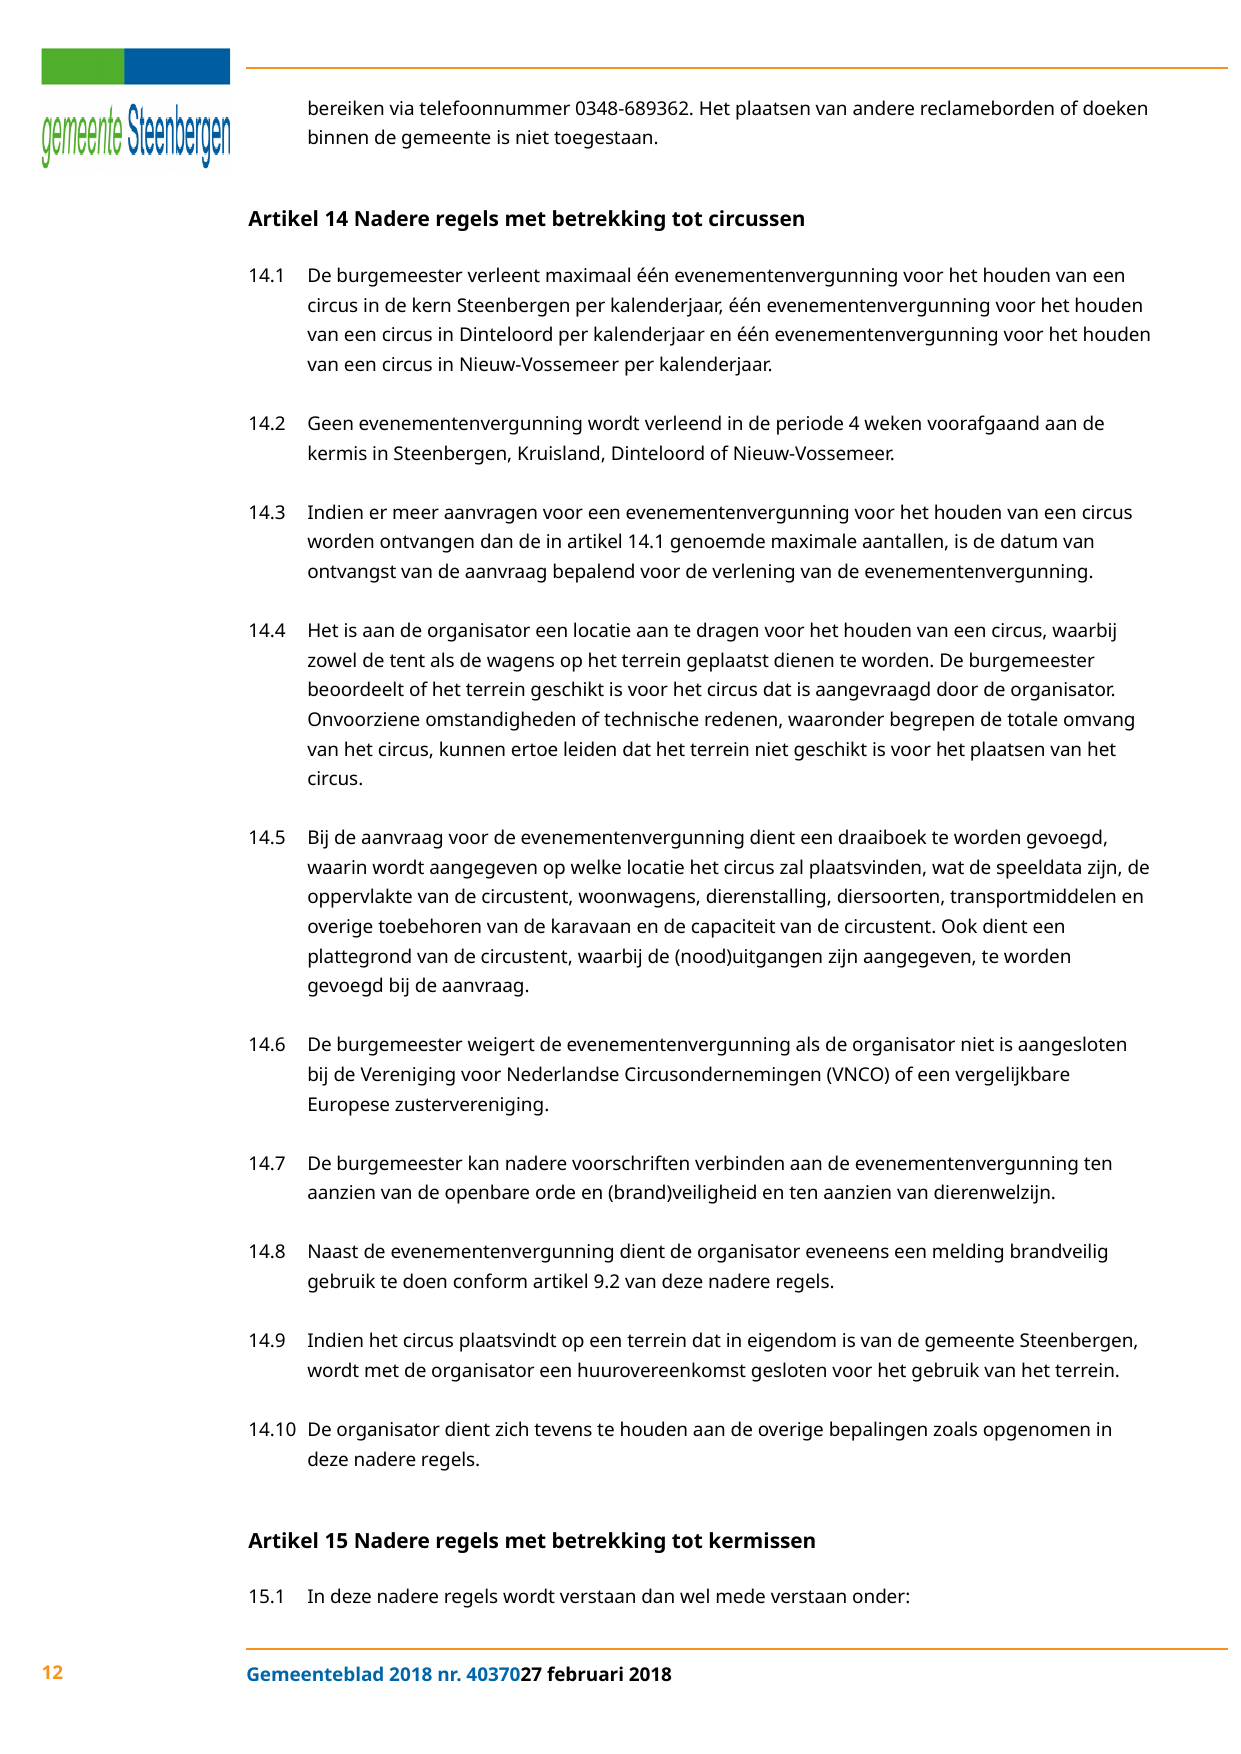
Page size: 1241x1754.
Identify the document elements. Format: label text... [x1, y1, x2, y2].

list Het is aan de organisator een locatie aan te dragen voor het houden van een circus, waarbij zowel de tent als de wagens op het terrein geplaatst dienen te worden. De burgemeester beoordeelt of het terrein geschikt is voor het circus dat is aangevraagd door de organisator. Onvoorziene omstandigheden of technische redenen, waaronder begrepen de totale omvang van het circus, kunnen ertoe leiden dat het terrein niet geschikt is voor het plaatsen van het circus. [248, 617, 1152, 791]
list De burgemeester weigert de evenementenvergunning als de organisator niet is aangesloten bij de Vereniging voor Nederlandse Circusondernemingen (VNCO) of een vergelijkbare Europese zustervereniging. [248, 1032, 1152, 1116]
list Bij de aanvraag voor de evenementenvergunning dient een draaiboek te worden gevoegd, waarin wordt aangegeven op welke locatie het circus zal plaatsvinden, wat de speeldata zijn, de oppervlakte van de circustent, woonwagens, dierenstalling, diersoorten, transportmiddelen en overige toebehoren van de karavaan en de capaciteit van de circustent. Ook dient een plattegrond van de circustent, waarbij de (nood)uitgangen zijn aangegeven, te worden gevoegd bij de aanvraag. [248, 824, 1152, 998]
picture [41, 47, 231, 172]
list De burgemeester verleent maximaal één evenementenvergunning voor het houden van een circus in de kern Steenbergen per kalenderjaar, één evenementenvergunning voor het houden van een circus in Dinteloord per kalenderjaar en één evenementenvergunning voor het houden van een circus in Nieuw-Vossemeer per kalenderjaar. [248, 262, 1152, 377]
list Geen evenementenvergunning wordt verleend in de periode 4 weken voorafgaand aan de kermis in Steenbergen, Kruisland, Dinteloord of Nieuw-Vossemeer. [248, 410, 1152, 466]
text Artikel 15 Nadere regels met betrekking tot kermissen [248, 1526, 1152, 1554]
list In deze nadere regels wordt verstaan dan wel mede verstaan onder: [248, 1584, 1152, 1609]
list Indien het circus plaatsvindt op een terrein dat in eigendom is van de gemeente Steenbergen, wordt met de organisator een huurovereenkomst gesloten voor het gebruik van het terrein. [248, 1327, 1152, 1383]
list Naast de evenementenvergunning dient de organisator eveneens een melding brandveilig gebruik te doen conform artikel 9.2 van deze nadere regels. [248, 1239, 1152, 1294]
list De burgemeester kan nadere voorschriften verbinden aan de evenementenvergunning ten aanzien van de openbare orde en (brand)veiligheid en ten aanzien van dierenwelzijn. [248, 1150, 1152, 1205]
text Artikel 14 Nadere regels met betrekking tot circussen [248, 204, 1152, 233]
list bereiken via telefoonnummer 0348-689362. Het plaatsen van andere reclameborden of doeken binnen de gemeente is niet toegestaan. [248, 95, 1152, 150]
list De organisator dient zich tevens te houden aan de overige bepalingen zoals opgenomen in deze nadere regels. [248, 1416, 1152, 1471]
list Indien er meer aanvragen voor een evenementenvergunning voor het houden van een circus worden ontvangen dan de in artikel 14.1 genoemde maximale aantallen, is de datum van ontvangst van de aanvraag bepalend voor de verlening van de evenementenvergunning. [248, 499, 1152, 584]
